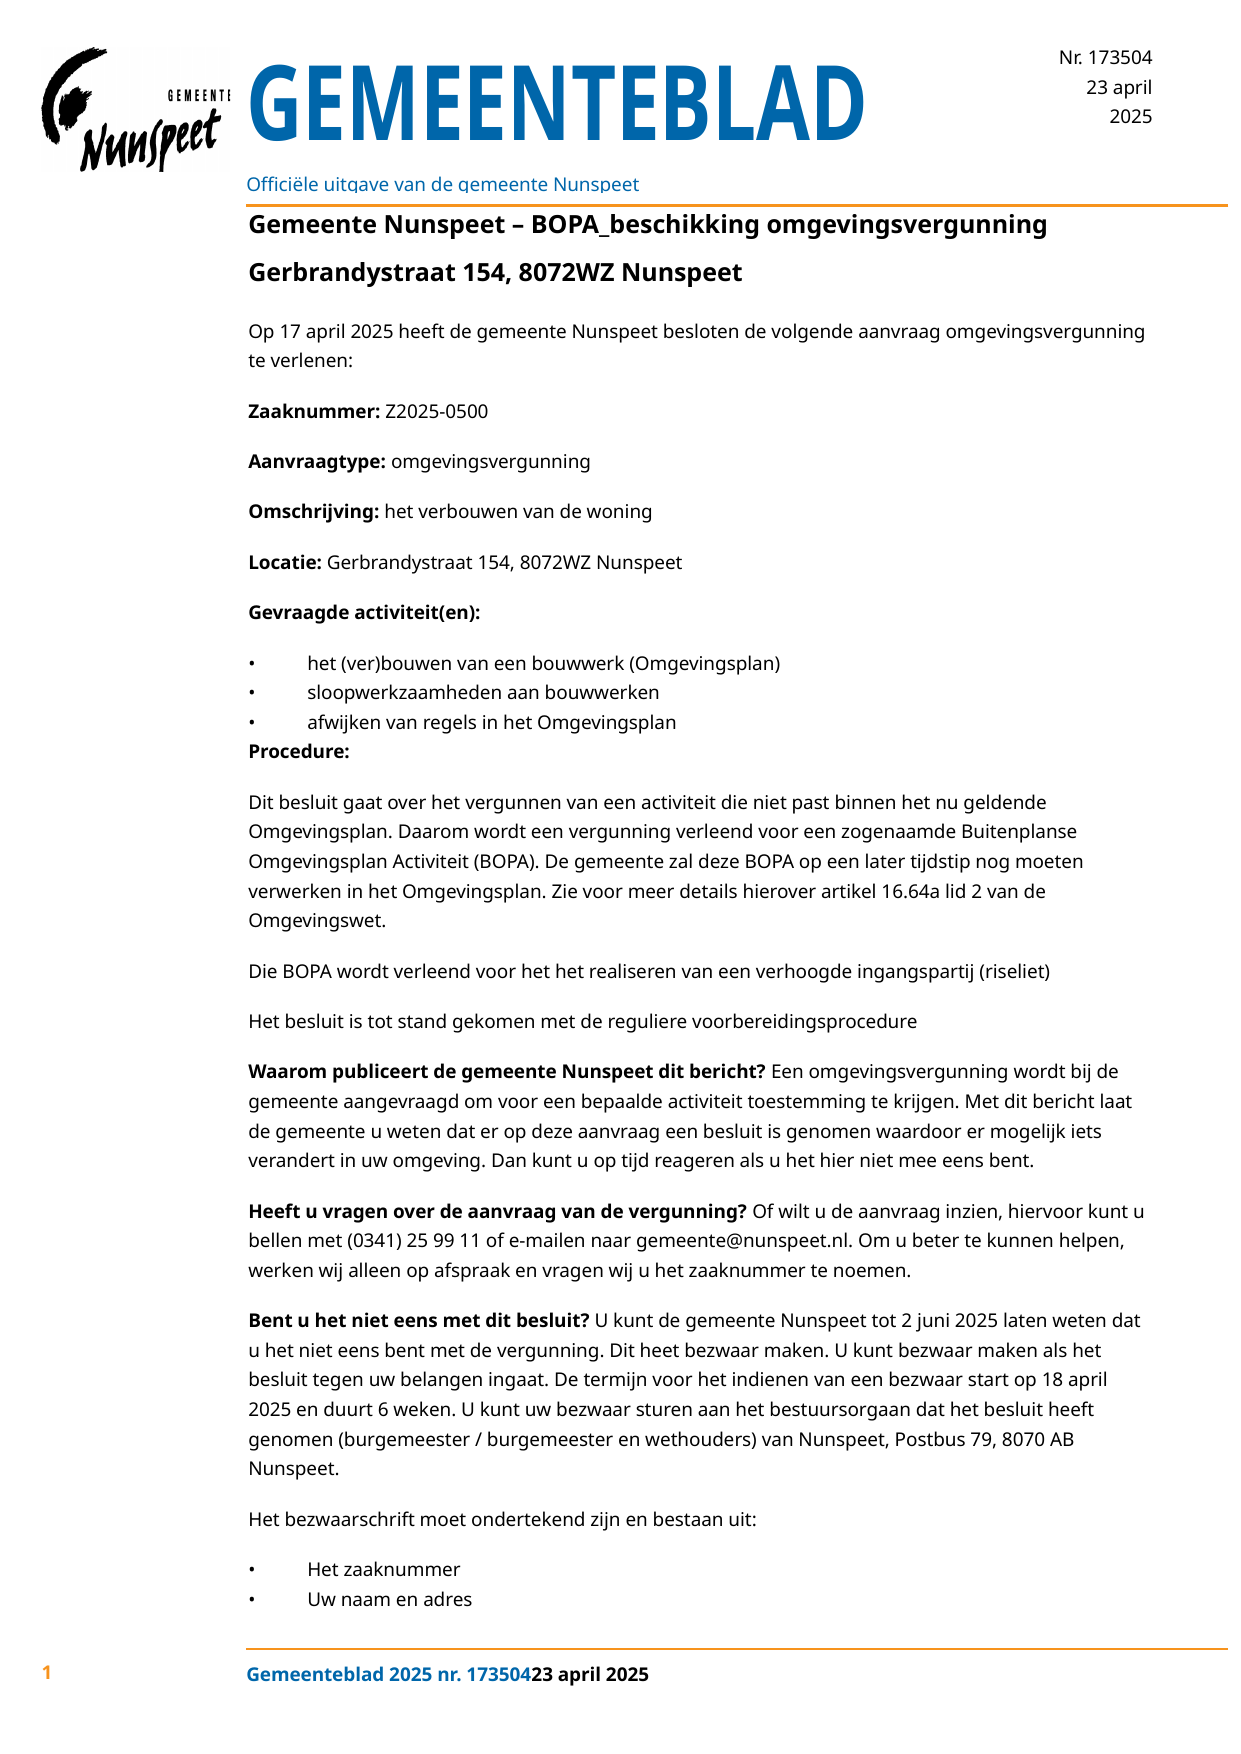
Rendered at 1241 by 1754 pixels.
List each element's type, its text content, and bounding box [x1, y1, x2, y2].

text Procedure: [248, 739, 1152, 764]
text Dit besluit gaat over het vergunnen van een activiteit die niet past binnen het nu geldende Omgevingsplan. Daarom wordt een vergunning verleend voor een zogenaamde Buitenplanse Omgevingsplan Activiteit (BOPA). De gemeente zal deze BOPA op een later tijdstip nog moeten verwerken in het Omgevingsplan. Zie voor meer details hierover artikel 16.64a lid 2 van de Omgevingswet. [248, 789, 1152, 933]
text Het bezwaarschrift moet ondertekend zijn en bestaan uit: [248, 1506, 1152, 1532]
text Heeft u vragen over de aanvraag van de vergunning? Of wilt u de aanvraag inzien, hiervoor kunt u bellen met (0341) 25 99 11 of e-mailen naar gemeente@nunspeet.nl. Om u beter te kunnen helpen, werken wij alleen op afspraak en vragen wij u het zaaknummer te noemen. [248, 1198, 1152, 1283]
text Zaaknummer: Z2025-0500 [248, 398, 1152, 424]
picture [41, 47, 231, 172]
text Aanvraagtype: omgevingsvergunning [248, 448, 1152, 474]
text Gevraagde activiteit(en): [248, 599, 1152, 625]
list Het zaaknummer [248, 1556, 1152, 1582]
list afwijken van regels in het Omgevingsplan [248, 709, 1152, 735]
list Uw naam en adres [248, 1586, 1152, 1612]
text Die BOPA wordt verleend voor het het realiseren van een verhoogde ingangspartij (riseliet) [248, 958, 1152, 984]
list sloopwerkzaamheden aan bouwwerken [248, 679, 1152, 705]
text Gemeente Nunspeet – BOPA_beschikking omgevingsvergunning Gerbrandystraat 154, 8072WZ Nunspeet [248, 207, 1152, 288]
text Locatie: Gerbrandystraat 154, 8072WZ Nunspeet [248, 549, 1152, 575]
text Het besluit is tot stand gekomen met de reguliere voorbereidingsprocedure [248, 1008, 1152, 1034]
text Waarom publiceert de gemeente Nunspeet dit bericht? Een omgevingsvergunning wordt bij de gemeente aangevraagd om voor een bepaalde activiteit toestemming te krijgen. Met dit bericht laat de gemeente u weten dat er op deze aanvraag een besluit is genomen waardoor er mogelijk iets verandert in uw omgeving. Dan kunt u op tijd reageren als u het hier niet mee eens bent. [248, 1059, 1152, 1173]
text Bent u het niet eens met dit besluit? U kunt de gemeente Nunspeet tot 2 juni 2025 laten weten dat u het niet eens bent met de vergunning. Dit heet bezwaar maken. U kunt bezwaar maken als het besluit tegen uw belangen ingaat. De termijn voor het indienen van een bezwaar start op 18 april 2025 en duurt 6 weken. U kunt uw bezwaar sturen aan het bestuursorgaan dat het besluit heeft genomen (burgemeester / burgemeester en wethouders) van Nunspeet, Postbus 79, 8070 AB Nunspeet. [248, 1307, 1152, 1481]
text Op 17 april 2025 heeft de gemeente Nunspeet besloten de volgende aanvraag omgevingsvergunning te verlenen: [248, 318, 1152, 373]
text Omschrijving: het verbouwen van de woning [248, 499, 1152, 524]
list het (ver)bouwen van een bouwwerk (Omgevingsplan) [248, 650, 1152, 676]
